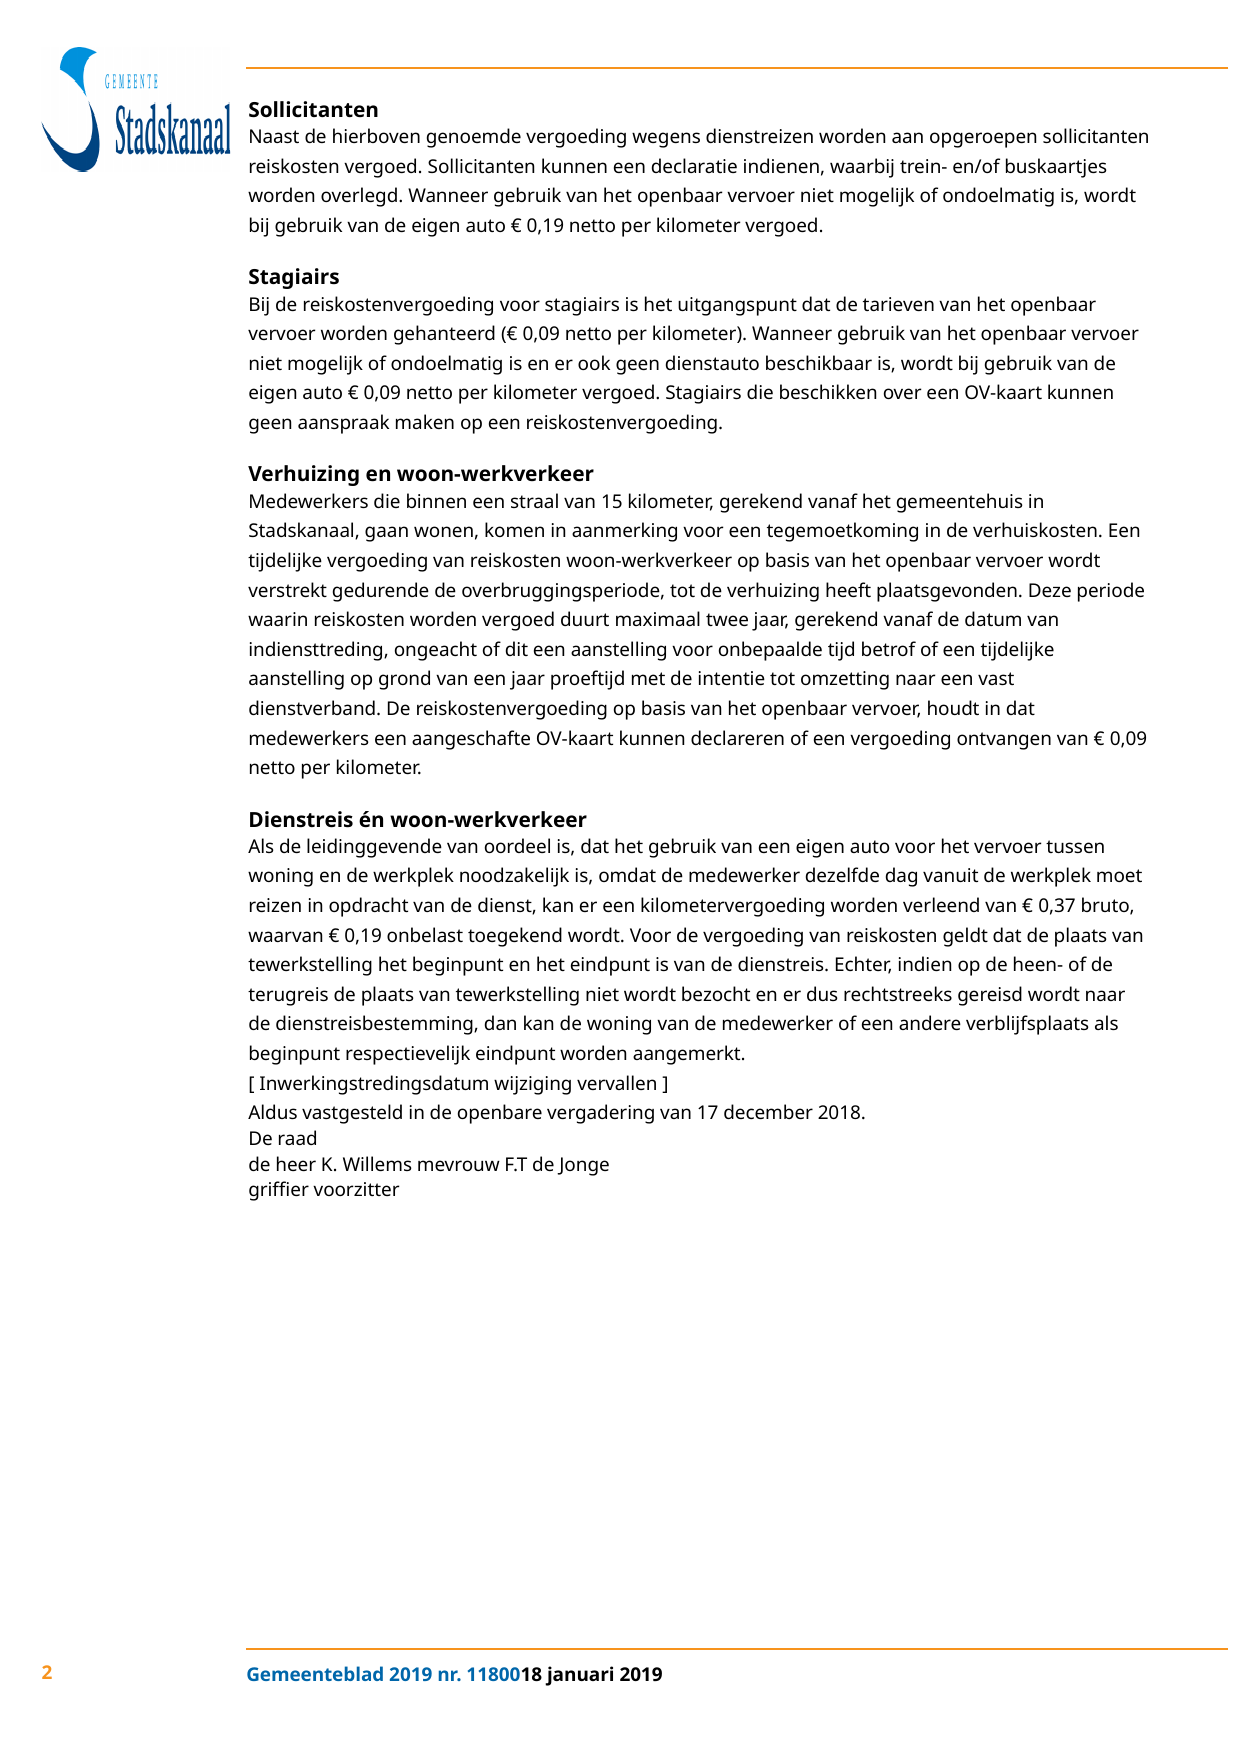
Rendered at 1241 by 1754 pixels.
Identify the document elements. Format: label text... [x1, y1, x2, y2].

text de heer K. Willems mevrouw F.T de Jonge [248, 1151, 1152, 1177]
text [ Inwerkingstredingsdatum wijziging vervallen ] [248, 1070, 1152, 1096]
picture [41, 47, 231, 172]
text De raad [248, 1125, 1152, 1151]
text Aldus vastgesteld in de openbare vergadering van 17 december 2018. [248, 1099, 1152, 1125]
text Naast de hierboven genoemde vergoeding wegens dienstreizen worden aan opgeroepen sollicitanten reiskosten vergoed. Sollicitanten kunnen een declaratie indienen, waarbij trein- en/of buskaartjes worden overlegd. Wanneer gebruik van het openbaar vervoer niet mogelijk of ondoelmatig is, wordt bij gebruik van de eigen auto € 0,19 netto per kilometer vergoed. [248, 123, 1152, 238]
text Sollicitanten [248, 95, 1152, 123]
text griffier voorzitter [248, 1177, 1152, 1202]
text Stagiairs [248, 262, 1152, 291]
text Als de leidinggevende van oordeel is, dat het gebruik van een eigen auto voor het vervoer tussen woning en de werkplek noodzakelijk is, omdat de medewerker dezelfde dag vanuit de werkplek moet reizen in opdracht van de dienst, kan er een kilometervergoeding worden verleend van € 0,37 bruto, waarvan € 0,19 onbelast toegekend wordt. Voor de vergoeding van reiskosten geldt dat de plaats van tewerkstelling het beginpunt en het eindpunt is van de dienstreis. Echter, indien op de heen- of de terugreis de plaats van tewerkstelling niet wordt bezocht en er dus rechtstreeks gereisd wordt naar de dienstreisbestemming, dan kan de woning van de medewerker of een andere verblijfsplaats als beginpunt respectievelijk eindpunt worden aangemerkt. [248, 833, 1152, 1066]
text Dienstreis én woon-werkverkeer [248, 805, 1152, 833]
text Medewerkers die binnen een straal van 15 kilometer, gerekend vanaf het gemeentehuis in Stadskanaal, gaan wonen, komen in aanmerking voor een tegemoetkoming in de verhuiskosten. Een tijdelijke vergoeding van reiskosten woon-werkverkeer op basis van het openbaar vervoer wordt verstrekt gedurende de overbruggingsperiode, tot de verhuizing heeft plaatsgevonden. Deze periode waarin reiskosten worden vergoed duurt maximaal twee jaar, gerekend vanaf de datum van indiensttreding, ongeacht of dit een aanstelling voor onbepaalde tijd betrof of een tijdelijke aanstelling op grond van een jaar proeftijd met de intentie tot omzetting naar een vast dienstverband. De reiskostenvergoeding op basis van het openbaar vervoer, houdt in dat medewerkers een aangeschafte OV-kaart kunnen declareren of een vergoeding ontvangen van € 0,09 netto per kilometer. [248, 488, 1152, 780]
text Verhuizing en woon-werkverkeer [248, 459, 1152, 488]
text Bij de reiskostenvergoeding voor stagiairs is het uitgangspunt dat de tarieven van het openbaar vervoer worden gehanteerd (€ 0,09 netto per kilometer). Wanneer gebruik van het openbaar vervoer niet mogelijk of ondoelmatig is en er ook geen dienstauto beschikbaar is, wordt bij gebruik van de eigen auto € 0,09 netto per kilometer vergoed. Stagiairs die beschikken over een OV-kaart kunnen geen aanspraak maken op een reiskostenvergoeding. [248, 291, 1152, 435]
